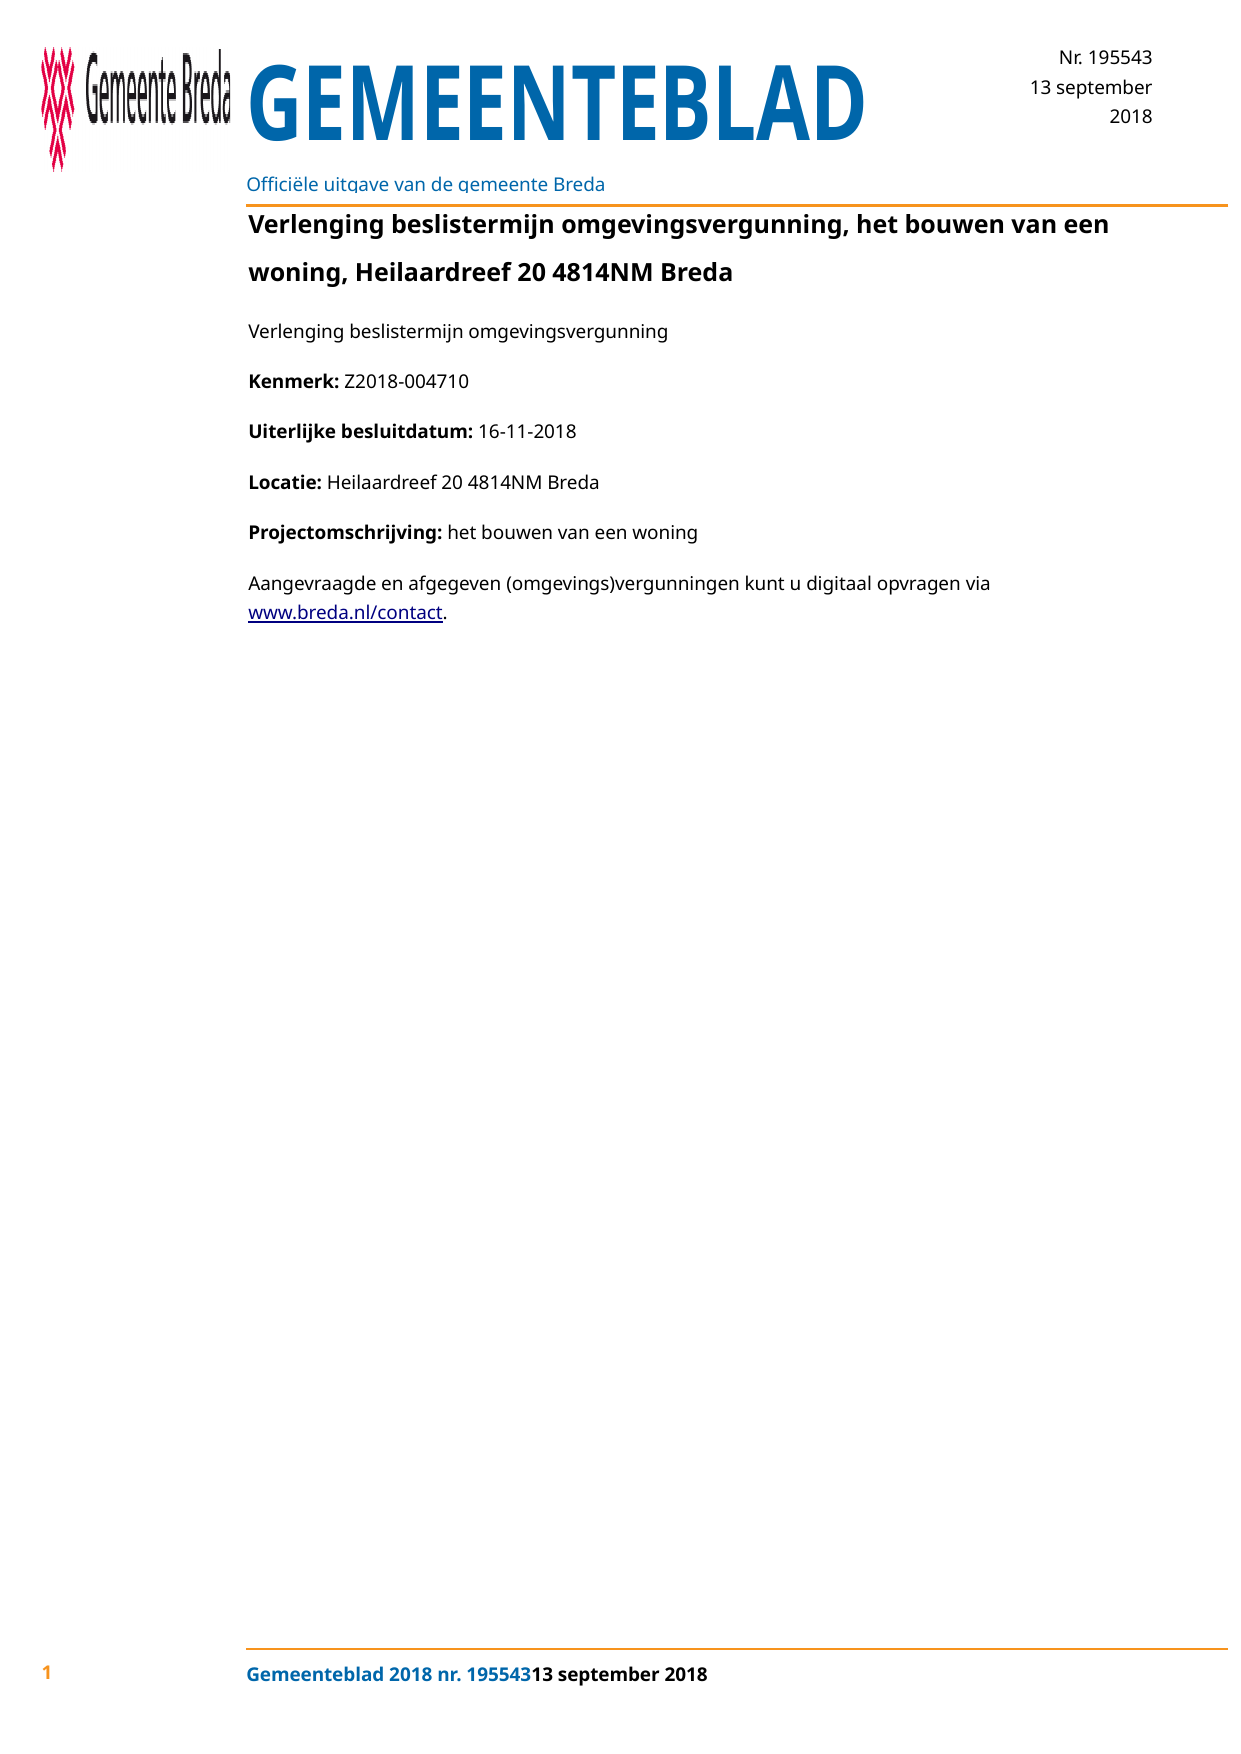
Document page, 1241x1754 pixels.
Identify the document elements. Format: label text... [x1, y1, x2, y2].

text Aangevraagde en afgegeven (omgevings)vergunningen kunt u digitaal opvragen via www.breda.nl/contact. [248, 570, 1152, 625]
text Kenmerk: Z2018-004710 [248, 368, 1152, 394]
text Verlenging beslistermijn omgevingsvergunning, het bouwen van een woning, Heilaardreef 20 4814NM Breda [248, 207, 1152, 288]
text Projectomschrijving: het bouwen van een woning [248, 519, 1152, 545]
text Verlenging beslistermijn omgevingsvergunning [248, 318, 1152, 344]
text Locatie: Heilaardreef 20 4814NM Breda [248, 469, 1152, 495]
text Uiterlijke besluitdatum: 16-11-2018 [248, 419, 1152, 444]
picture [41, 47, 231, 172]
